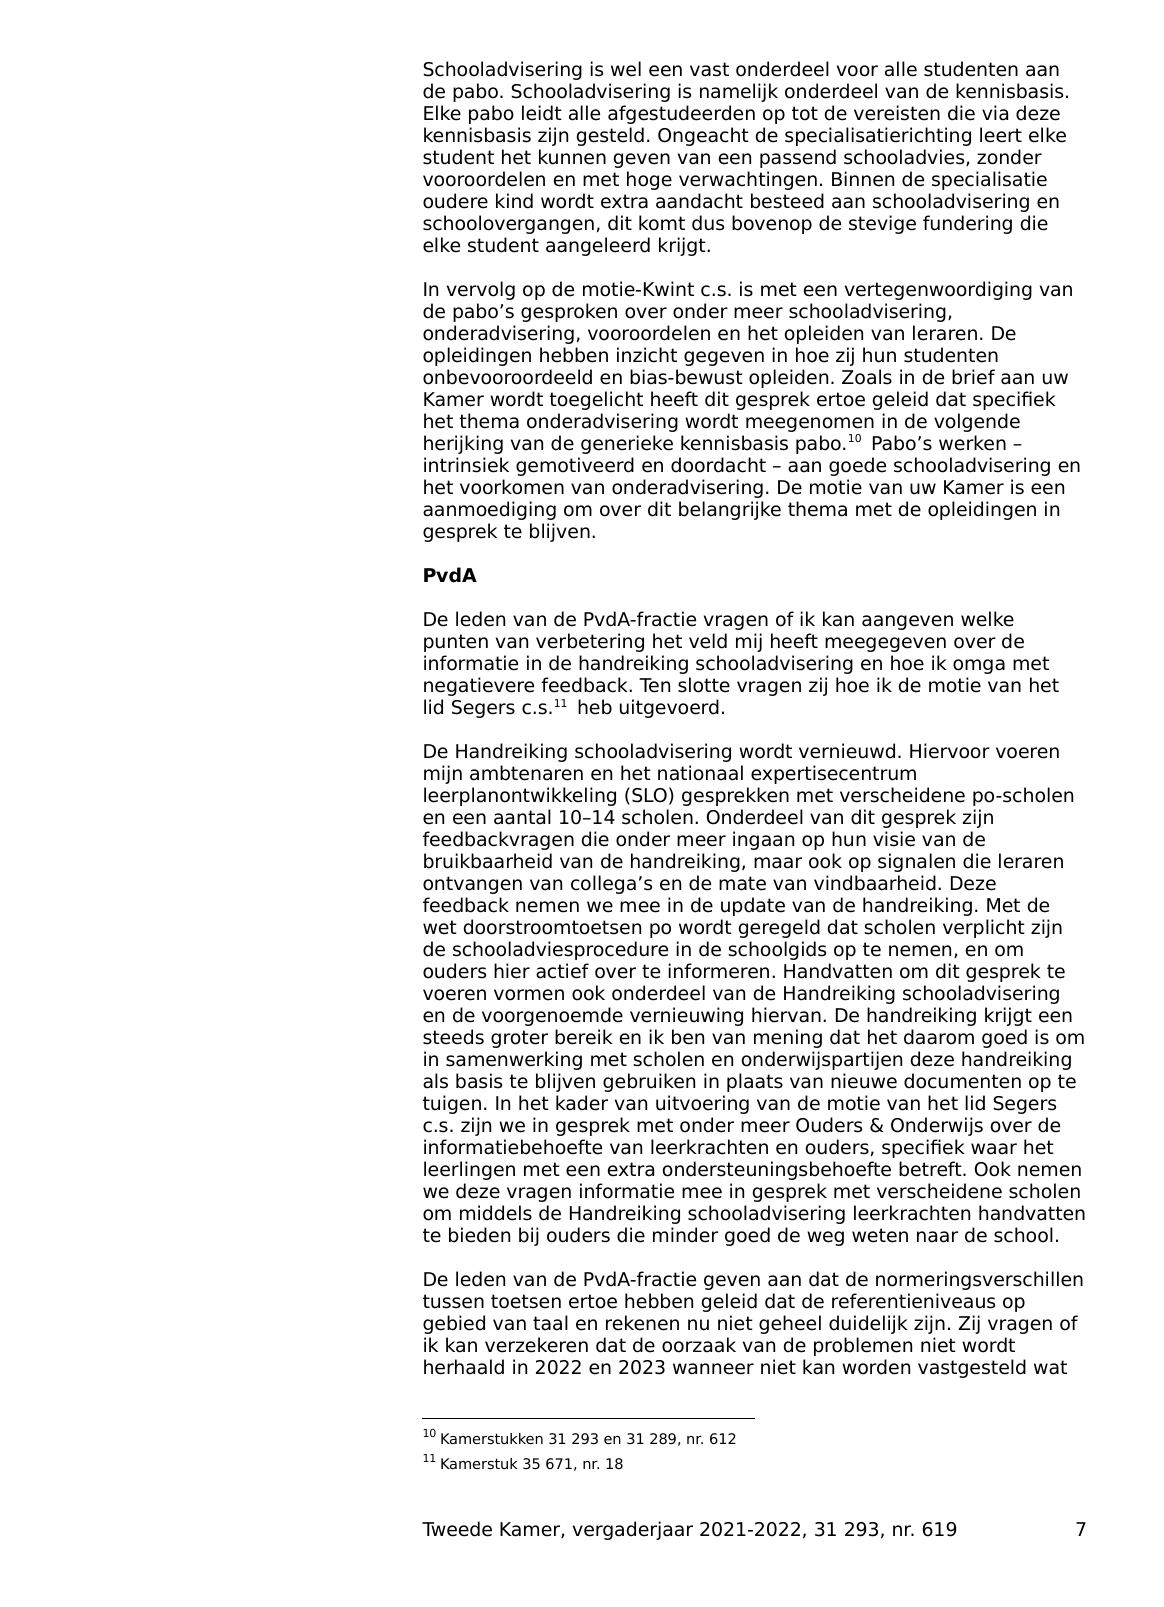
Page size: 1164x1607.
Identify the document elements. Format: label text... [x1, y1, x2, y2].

text De Handreiking schooladvisering wordt vernieuwd. Hiervoor voeren mijn ambtenaren en het nationaal expertisecentrum leerplanontwikkeling (SLO) gesprekken met verscheidene po-scholen en een aantal 10–14 scholen. Onderdeel van dit gesprek zijn feedbackvragen die onder meer ingaan op hun visie van de bruikbaarheid van de handreiking, maar ook op signalen die leraren ontvangen van collega’s en de mate van vindbaarheid. Deze feedback nemen we mee in de update van de handreiking. Met de wet doorstroomtoetsen po wordt geregeld dat scholen verplicht zijn de schooladviesprocedure in de schoolgids op te nemen, en om ouders hier actief over te informeren. Handvatten om dit gesprek te voeren vormen ook onderdeel van de Handreiking schooladvisering en de voorgenoemde vernieuwing hiervan. De handreiking krijgt een steeds groter bereik en ik ben van mening dat het daarom goed is om in samenwerking met scholen en onderwijspartijen deze handreiking als basis te blijven gebruiken in plaats van nieuwe documenten op te tuigen. In het kader van uitvoering van de motie van het lid Segers c.s. zijn we in gesprek met onder meer Ouders & Onderwijs over de informatiebehoefte van leerkrachten en ouders, specifiek waar het leerlingen met een extra ondersteuningsbehoefte betreft. Ook nemen we deze vragen informatie mee in gesprek met verscheidene scholen om middels de Handreiking schooladvisering leerkrachten handvatten te bieden bij ouders die minder goed de weg weten naar de school. [422, 741, 1087, 1247]
text Schooladvisering is wel een vast onderdeel voor alle studenten aan de pabo. Schooladvisering is namelijk onderdeel van de kennisbasis. Elke pabo leidt alle afgestudeerden op tot de vereisten die via deze kennisbasis zijn gesteld. Ongeacht de specialisatierichting leert elke student het kunnen geven van een passend schooladvies, zonder vooroordelen en met hoge verwachtingen. Binnen de specialisatie oudere kind wordt extra aandacht besteed aan schooladvisering en schoolovergangen, dit komt dus bovenop de stevige fundering die elke student aangeleerd krijgt. [422, 59, 1087, 257]
text Kamerstukken 31 293 en 31 289, nr. 612 [422, 1427, 1087, 1449]
text In vervolg op de motie-Kwint c.s. is met een vertegenwoordiging van de pabo’s gesproken over onder meer schooladvisering, onderadvisering, vooroordelen en het opleiden van leraren. De opleidingen hebben inzicht gegeven in hoe zij hun studenten onbevooroordeeld en bias-bewust opleiden. Zoals in de brief aan uw Kamer wordt toegelicht heeft dit gesprek ertoe geleid dat specifiek het thema onderadvisering wordt meegenomen in de volgende herijking van de generieke kennisbasis pabo. Pabo’s werken – intrinsiek gemotiveerd en doordacht – aan goede schooladvisering en het voorkomen van onderadvisering. De motie van uw Kamer is een aanmoediging om over dit belangrijke thema met de opleidingen in gesprek te blijven. [422, 279, 1087, 543]
text De leden van de PvdA-fractie vragen of ik kan aangeven welke punten van verbetering het veld mij heeft meegegeven over de informatie in de handreiking schooladvisering en hoe ik omga met negatievere feedback. Ten slotte vragen zij hoe ik de motie van het lid Segers c.s. heb uitgevoerd. [422, 609, 1087, 719]
text Kamerstuk 35 671, nr. 18 [422, 1452, 1087, 1474]
text De leden van de PvdA-fractie geven aan dat de normeringsverschillen tussen toetsen ertoe hebben geleid dat de referentieniveaus op gebied van taal en rekenen nu niet geheel duidelijk zijn. Zij vragen of ik kan verzekeren dat de oorzaak van de problemen niet wordt herhaald in 2022 en 2023 wanneer niet kan worden vastgesteld wat [422, 1269, 1087, 1379]
subtitle PvdA [422, 565, 1087, 587]
